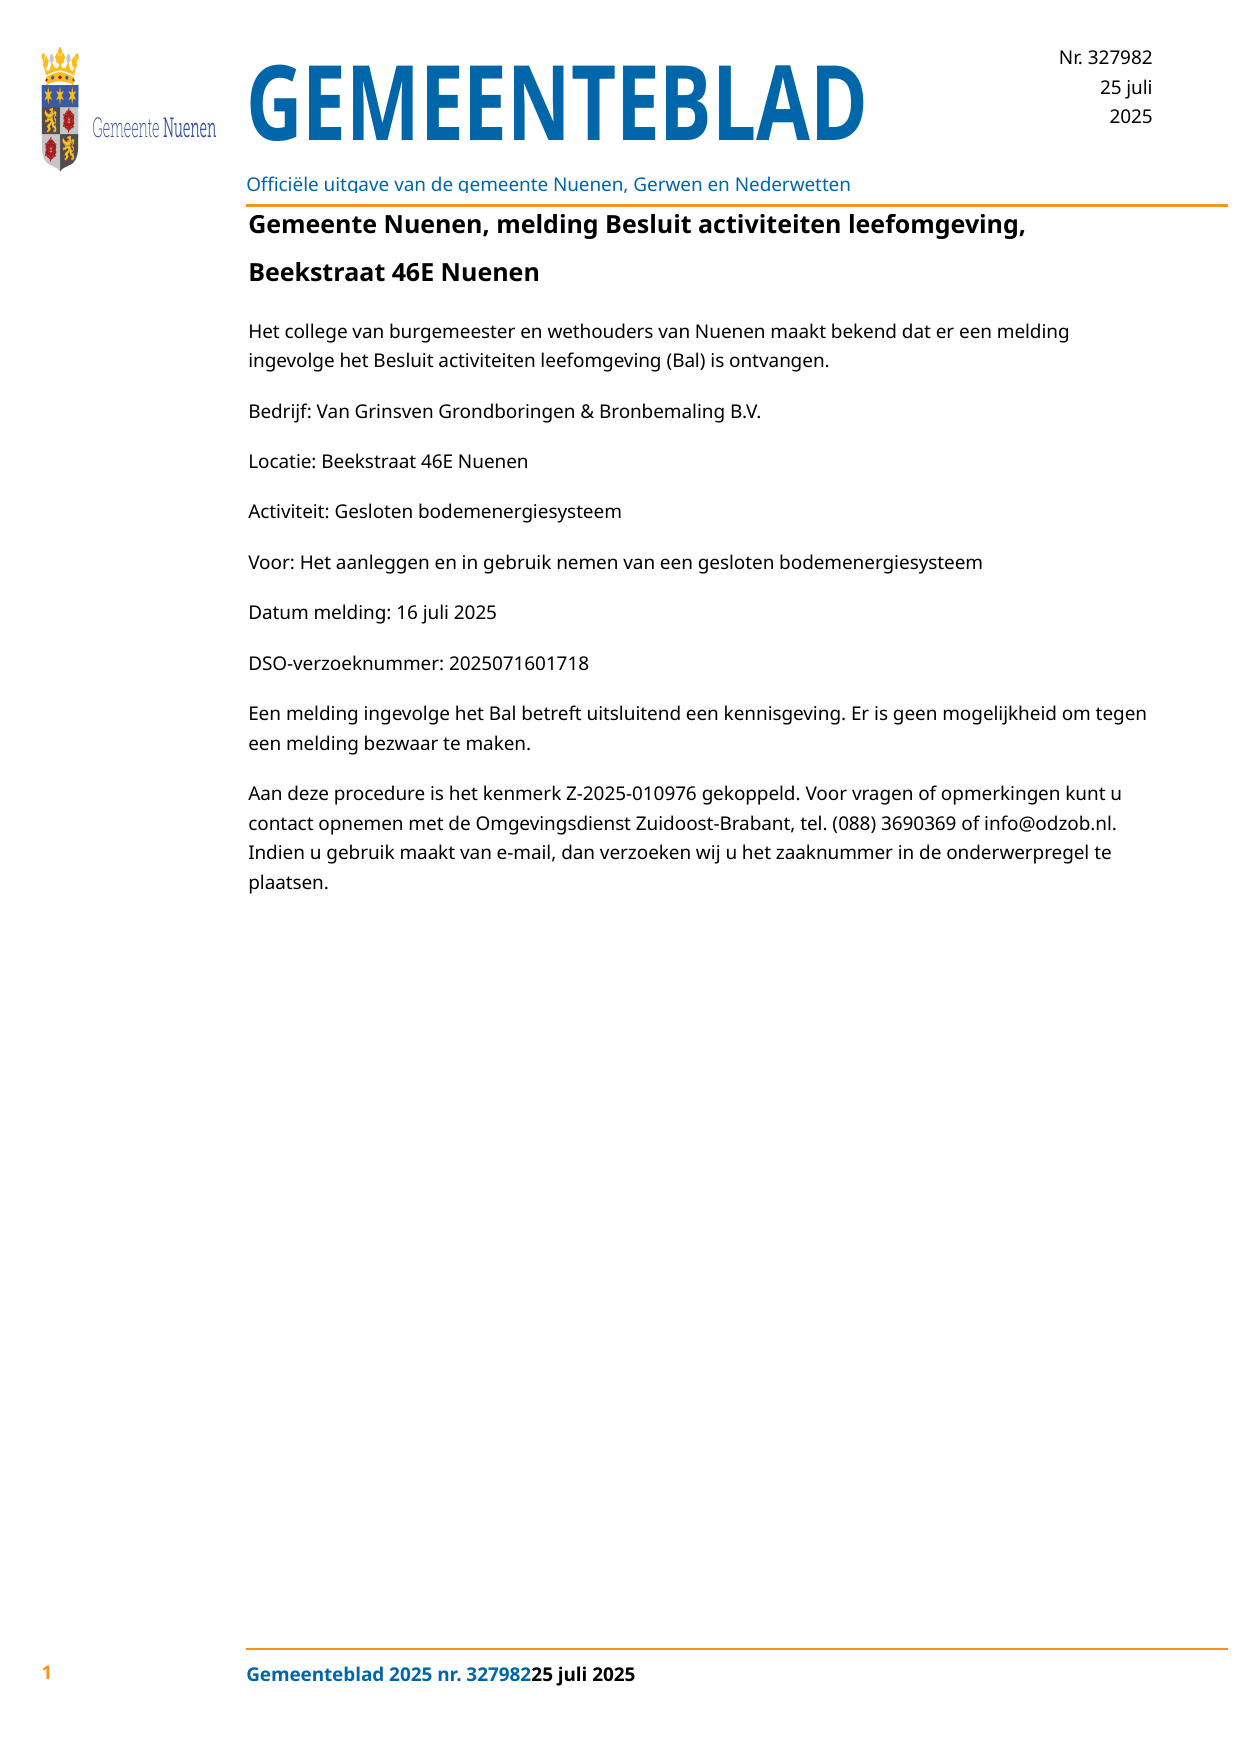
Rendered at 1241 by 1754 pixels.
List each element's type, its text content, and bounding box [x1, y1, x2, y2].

text Voor: Het aanleggen en in gebruik nemen van een gesloten bodemenergiesysteem [248, 549, 1152, 575]
text Een melding ingevolge het Bal betreft uitsluitend een kennisgeving. Er is geen mogelijkheid om tegen een melding bezwaar te maken. [248, 700, 1152, 756]
text Locatie: Beekstraat 46E Nuenen [248, 448, 1152, 474]
text Activiteit: Gesloten bodemenergiesysteem [248, 499, 1152, 524]
text DSO-verzoeknummer: 2025071601718 [248, 650, 1152, 676]
text Datum melding: 16 juli 2025 [248, 599, 1152, 625]
text Gemeente Nuenen, melding Besluit activiteiten leefomgeving, Beekstraat 46E Nuenen [248, 207, 1152, 288]
text Aan deze procedure is het kenmerk Z-2025-010976 gekoppeld. Voor vragen of opmerkingen kunt u contact opnemen met de Omgevingsdienst Zuidoost-Brabant, tel. (088) 3690369 of info@odzob.nl. Indien u gebruik maakt van e-mail, dan verzoeken wij u het zaaknummer in de onderwerpregel te plaatsen. [248, 780, 1152, 895]
text Het college van burgemeester en wethouders van Nuenen maakt bekend dat er een melding ingevolge het Besluit activiteiten leefomgeving (Bal) is ontvangen. [248, 318, 1152, 373]
text Bedrijf: Van Grinsven Grondboringen & Bronbemaling B.V. [248, 398, 1152, 424]
picture [41, 47, 231, 172]
